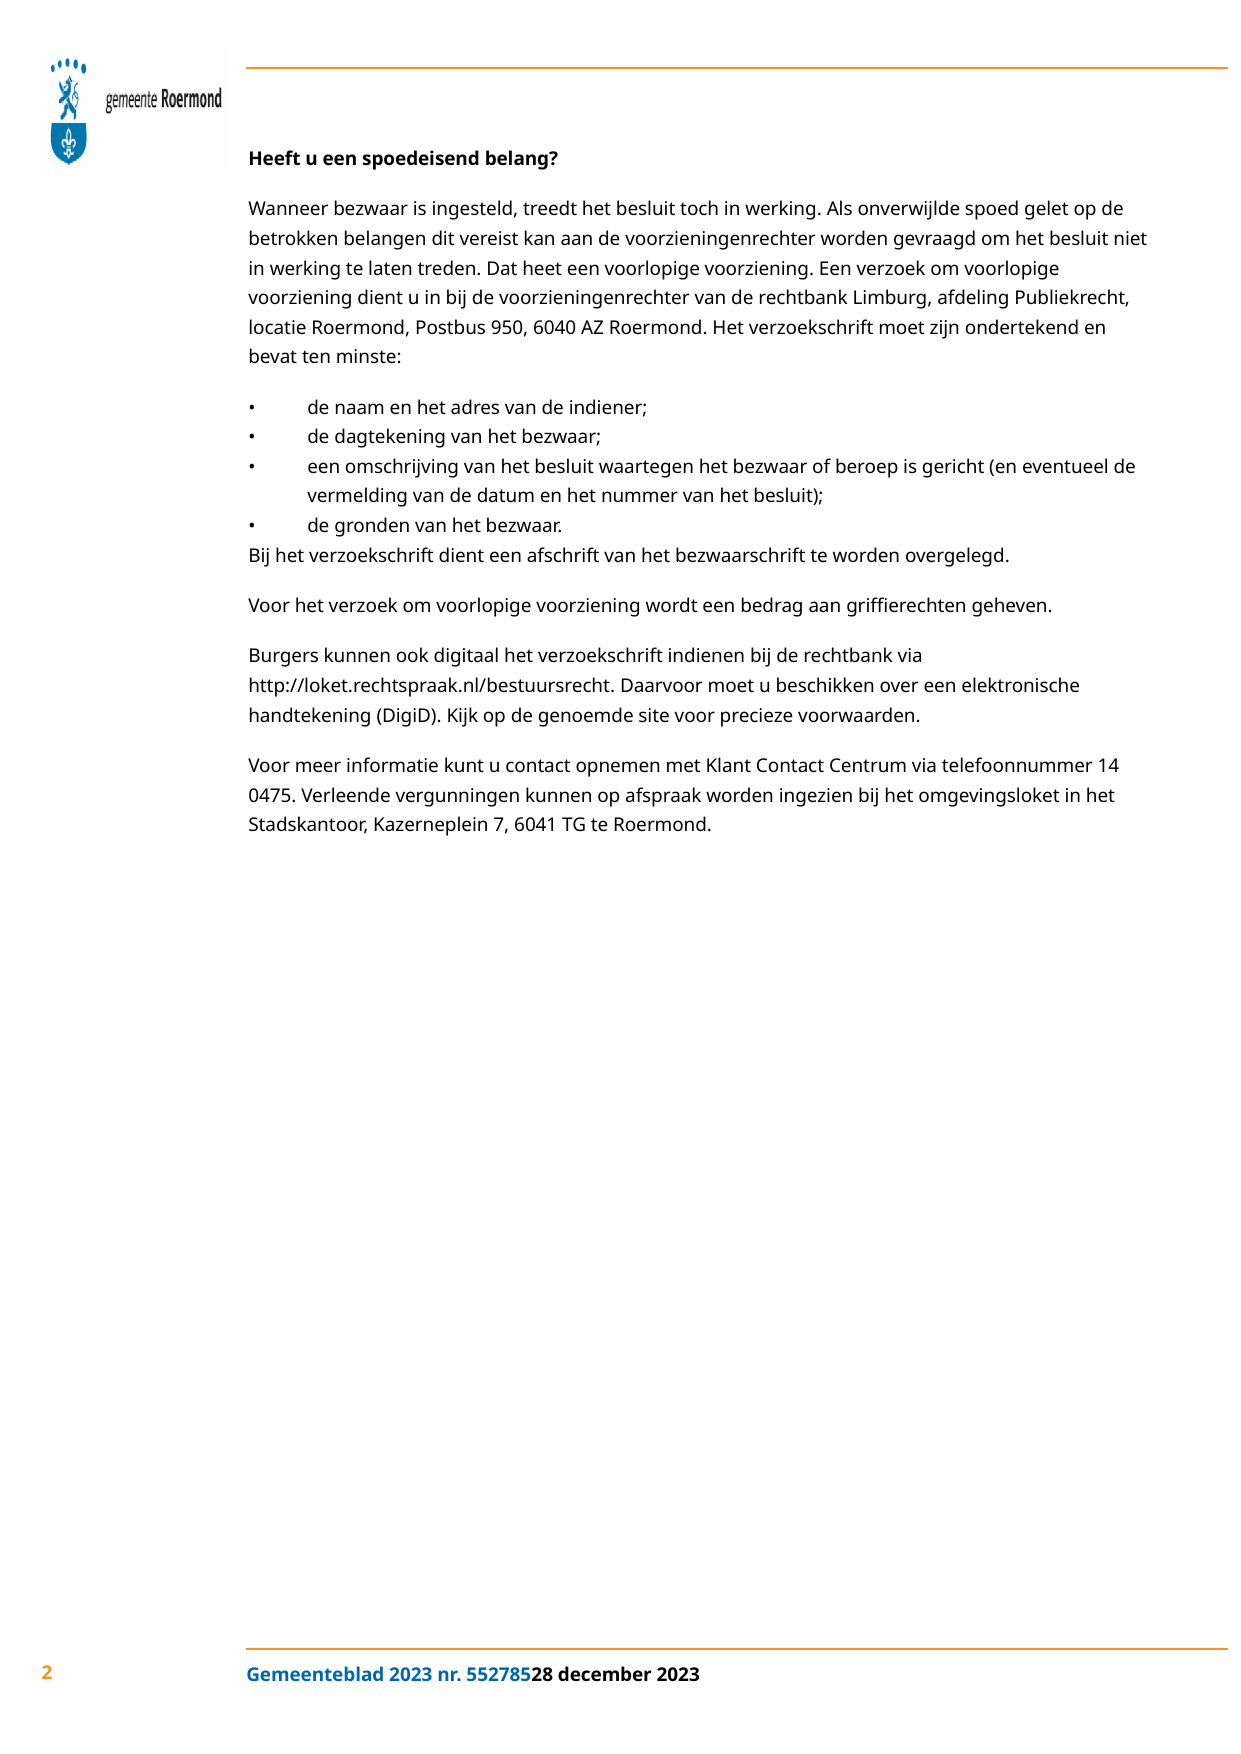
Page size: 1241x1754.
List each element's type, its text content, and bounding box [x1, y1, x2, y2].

text Voor meer informatie kunt u contact opnemen met Klant Contact Centrum via telefoonnummer 14 0475. Verleende vergunningen kunnen op afspraak worden ingezien bij het omgevingsloket in het Stadskantoor, Kazerneplein 7, 6041 TG te Roermond. [248, 752, 1152, 837]
list een omschrijving van het besluit waartegen het bezwaar of beroep is gericht (en eventueel de vermelding van de datum en het nummer van het besluit); [248, 453, 1152, 508]
text Heeft u een spoedeisend belang? [248, 145, 1152, 171]
list de gronden van het bezwaar. [248, 512, 1152, 538]
text Wanneer bezwaar is ingesteld, treedt het besluit toch in werking. Als onverwijlde spoed gelet op de betrokken belangen dit vereist kan aan de voorzieningenrechter worden gevraagd om het besluit niet in werking te laten treden. Dat heet een voorlopige voorziening. Een verzoek om voorlopige voorziening dient u in bij de voorzieningenrechter van de rechtbank Limburg, afdeling Publiekrecht, locatie Roermond, Postbus 950, 6040 AZ Roermond. Het verzoekschrift moet zijn ondertekend en bevat ten minste: [248, 196, 1152, 369]
list de naam en het adres van de indiener; [248, 394, 1152, 420]
text Burgers kunnen ook digitaal het verzoekschrift indienen bij de rechtbank via http://loket.rechtspraak.nl/bestuursrecht. Daarvoor moet u beschikken over een elektronische handtekening (DigiD). Kijk op de genoemde site voor precieze voorwaarden. [248, 643, 1152, 728]
text Voor het verzoek om voorlopige voorziening wordt een bedrag aan griffierechten geheven. [248, 592, 1152, 618]
text Bij het verzoekschrift dient een afschrift van het bezwaarschrift te worden overgelegd. [248, 542, 1152, 568]
picture [41, 47, 231, 172]
list de dagtekening van het bezwaar; [248, 423, 1152, 449]
